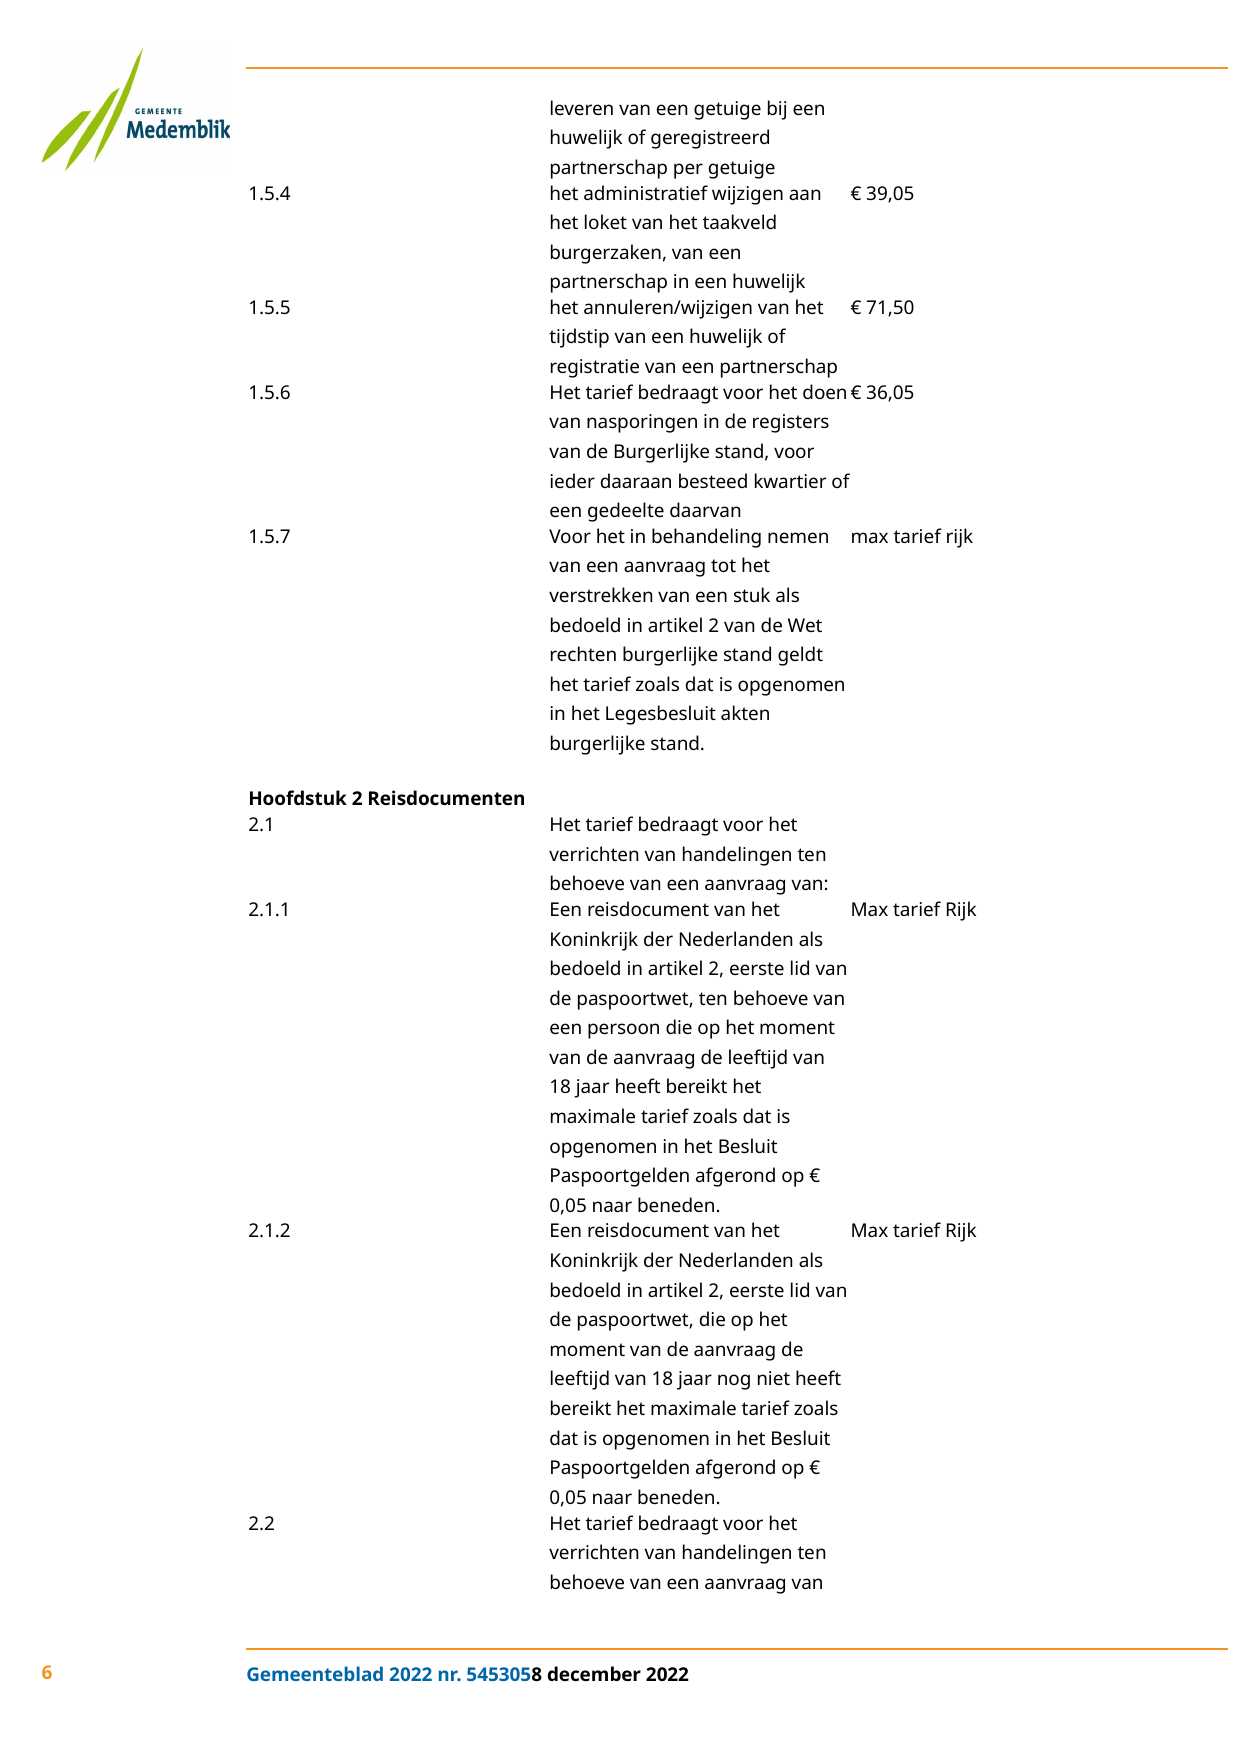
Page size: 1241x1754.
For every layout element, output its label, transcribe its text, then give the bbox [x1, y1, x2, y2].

table_cell 2.1.2 [248, 1218, 549, 1510]
table_cell [850, 811, 1152, 896]
table_cell 1.5.6 [248, 379, 549, 523]
table_cell Een reisdocument van het Koninkrijk der Nederlanden als bedoeld in artikel 2, eerste lid van de paspoortwet, ten behoeve van een persoon die op het moment van de aanvraag de leeftijd van 18 jaar heeft bereikt het maximale tarief zoals dat is opgenomen in het Besluit Paspoortgelden afgerond op € 0,05 naar beneden. [549, 896, 850, 1218]
table_cell 1.5.4 [248, 180, 549, 294]
table_cell Max tarief Rijk [850, 1218, 1152, 1510]
table_cell Max tarief Rijk [850, 896, 1152, 1218]
table_cell [850, 1510, 1152, 1594]
table_cell Een reisdocument van het Koninkrijk der Nederlanden als bedoeld in artikel 2, eerste lid van de paspoortwet, die op het moment van de aanvraag de leeftijd van 18 jaar nog niet heeft bereikt het maximale tarief zoals dat is opgenomen in het Besluit Paspoortgelden afgerond op € 0,05 naar beneden. [549, 1218, 850, 1510]
table_cell Voor het in behandeling nemen van een aanvraag tot het verstrekken van een stuk als bedoeld in artikel 2 van de Wet rechten burgerlijke stand geldt het tarief zoals dat is opgenomen in het Legesbesluit akten burgerlijke stand. [549, 523, 850, 756]
table_cell 2.1 [248, 811, 549, 896]
table_cell het administratief wijzigen aan het loket van het taakveld burgerzaken, van een partnerschap in een huwelijk [549, 180, 850, 294]
table_cell [248, 95, 549, 180]
table_cell € 39,05 [850, 180, 1152, 294]
table_cell 1.5.5 [248, 294, 549, 379]
table_cell Het tarief bedraagt voor het verrichten van handelingen ten behoeve van een aanvraag van [549, 1510, 850, 1594]
table_cell € 71,50 [850, 294, 1152, 379]
table_cell Het tarief bedraagt voor het verrichten van handelingen ten behoeve van een aanvraag van: [549, 811, 850, 896]
table_cell Hoofdstuk 2 Reisdocumenten [248, 756, 1152, 811]
picture [41, 47, 231, 172]
table_cell max tarief rijk [850, 523, 1152, 756]
table_cell leveren van een getuige bij een huwelijk of geregistreerd partnerschap per getuige [549, 95, 850, 180]
table_cell 2.1.1 [248, 896, 549, 1218]
table_cell [850, 95, 1152, 180]
table_cell 2.2 [248, 1510, 549, 1594]
table_cell Het tarief bedraagt voor het doen van nasporingen in de registers van de Burgerlijke stand, voor ieder daaraan besteed kwartier of een gedeelte daarvan [549, 379, 850, 523]
table_cell 1.5.7 [248, 523, 549, 756]
table_cell het annuleren/wijzigen van het tijdstip van een huwelijk of registratie van een partnerschap [549, 294, 850, 379]
table_cell € 36,05 [850, 379, 1152, 523]
